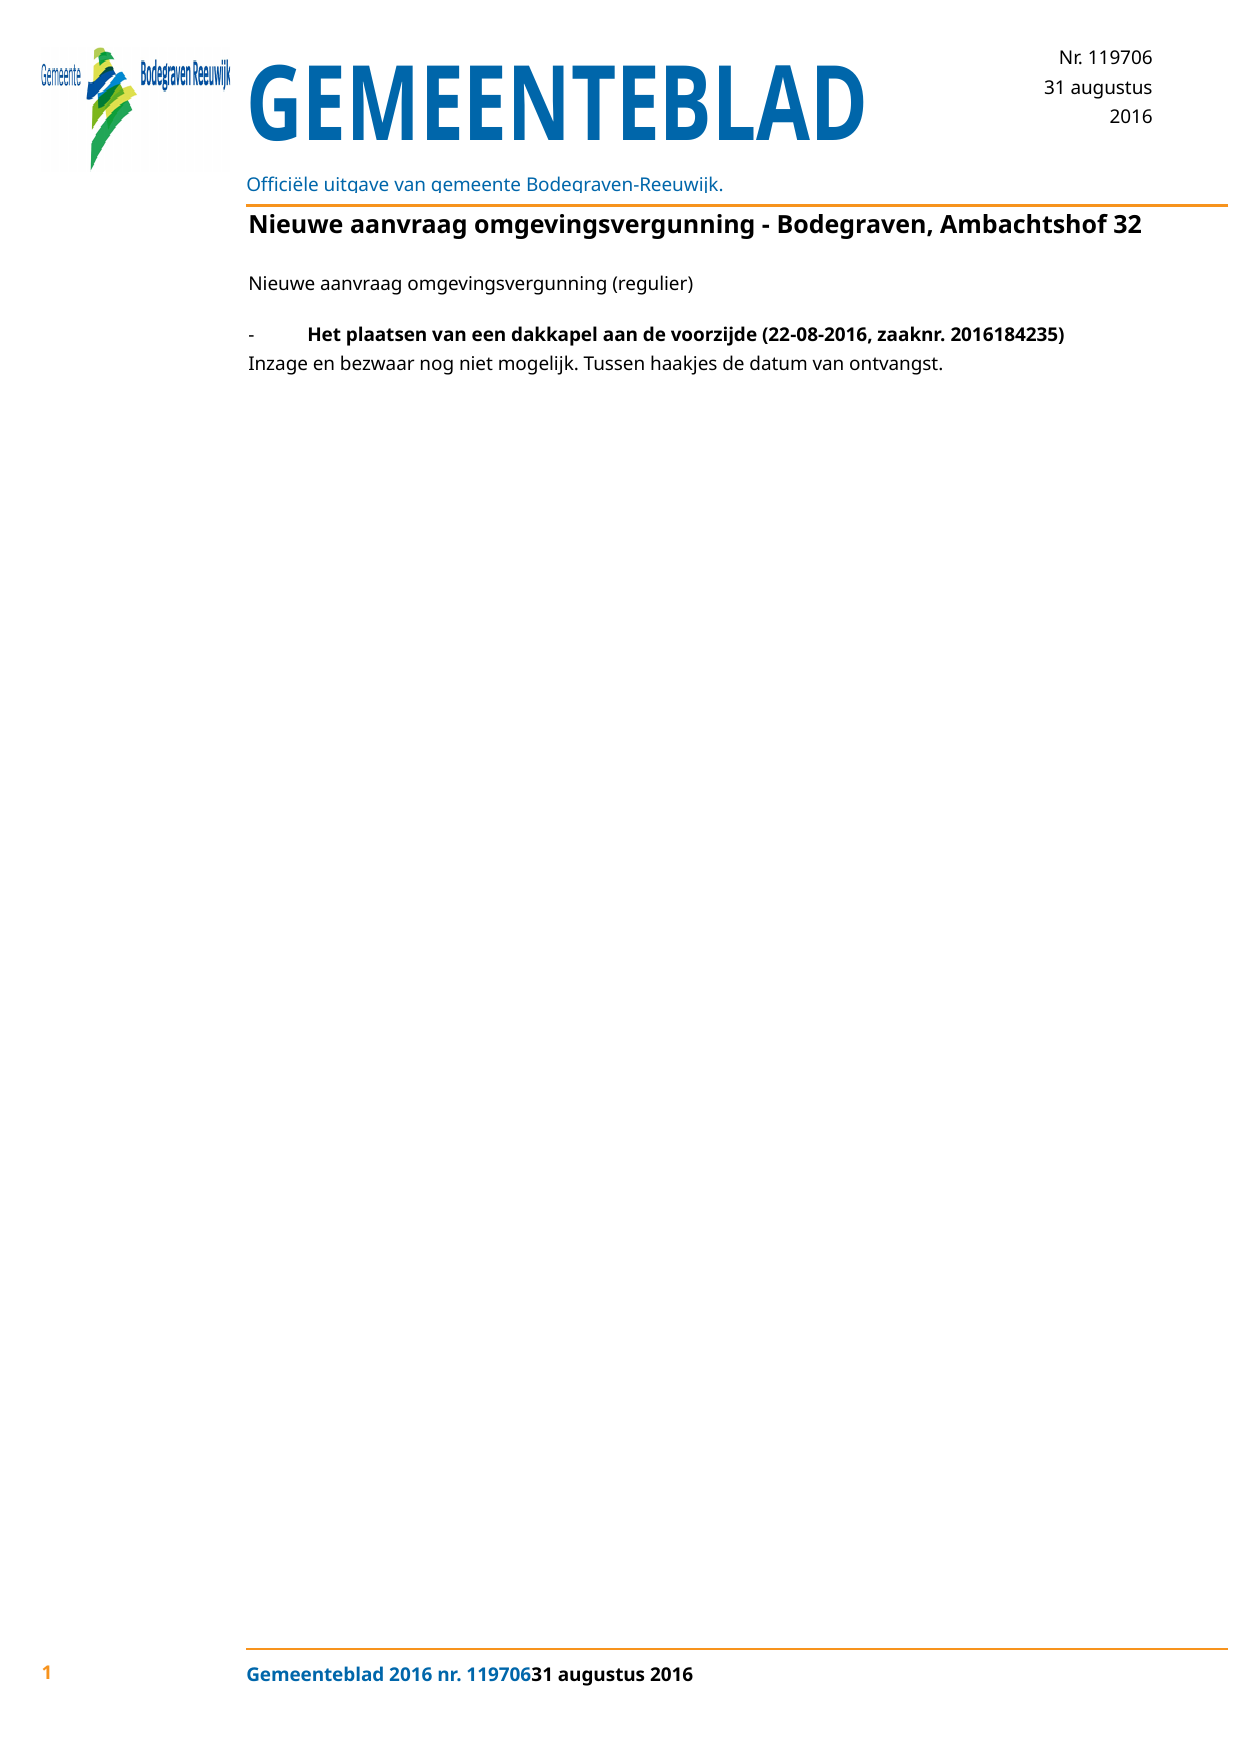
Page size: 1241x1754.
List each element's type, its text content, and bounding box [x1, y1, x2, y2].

text Nieuwe aanvraag omgevingsvergunning - Bodegraven, Ambachtshof 32 [248, 207, 1152, 241]
picture [41, 47, 231, 172]
list Het plaatsen van een dakkapel aan de voorzijde (22‑08‑2016, zaaknr. 2016184235) [248, 321, 1152, 346]
text Nieuwe aanvraag omgevingsvergunning (regulier) [248, 270, 1152, 296]
text Inzage en bezwaar nog niet mogelijk. Tussen haakjes de datum van ontvangst. [248, 350, 1152, 376]
